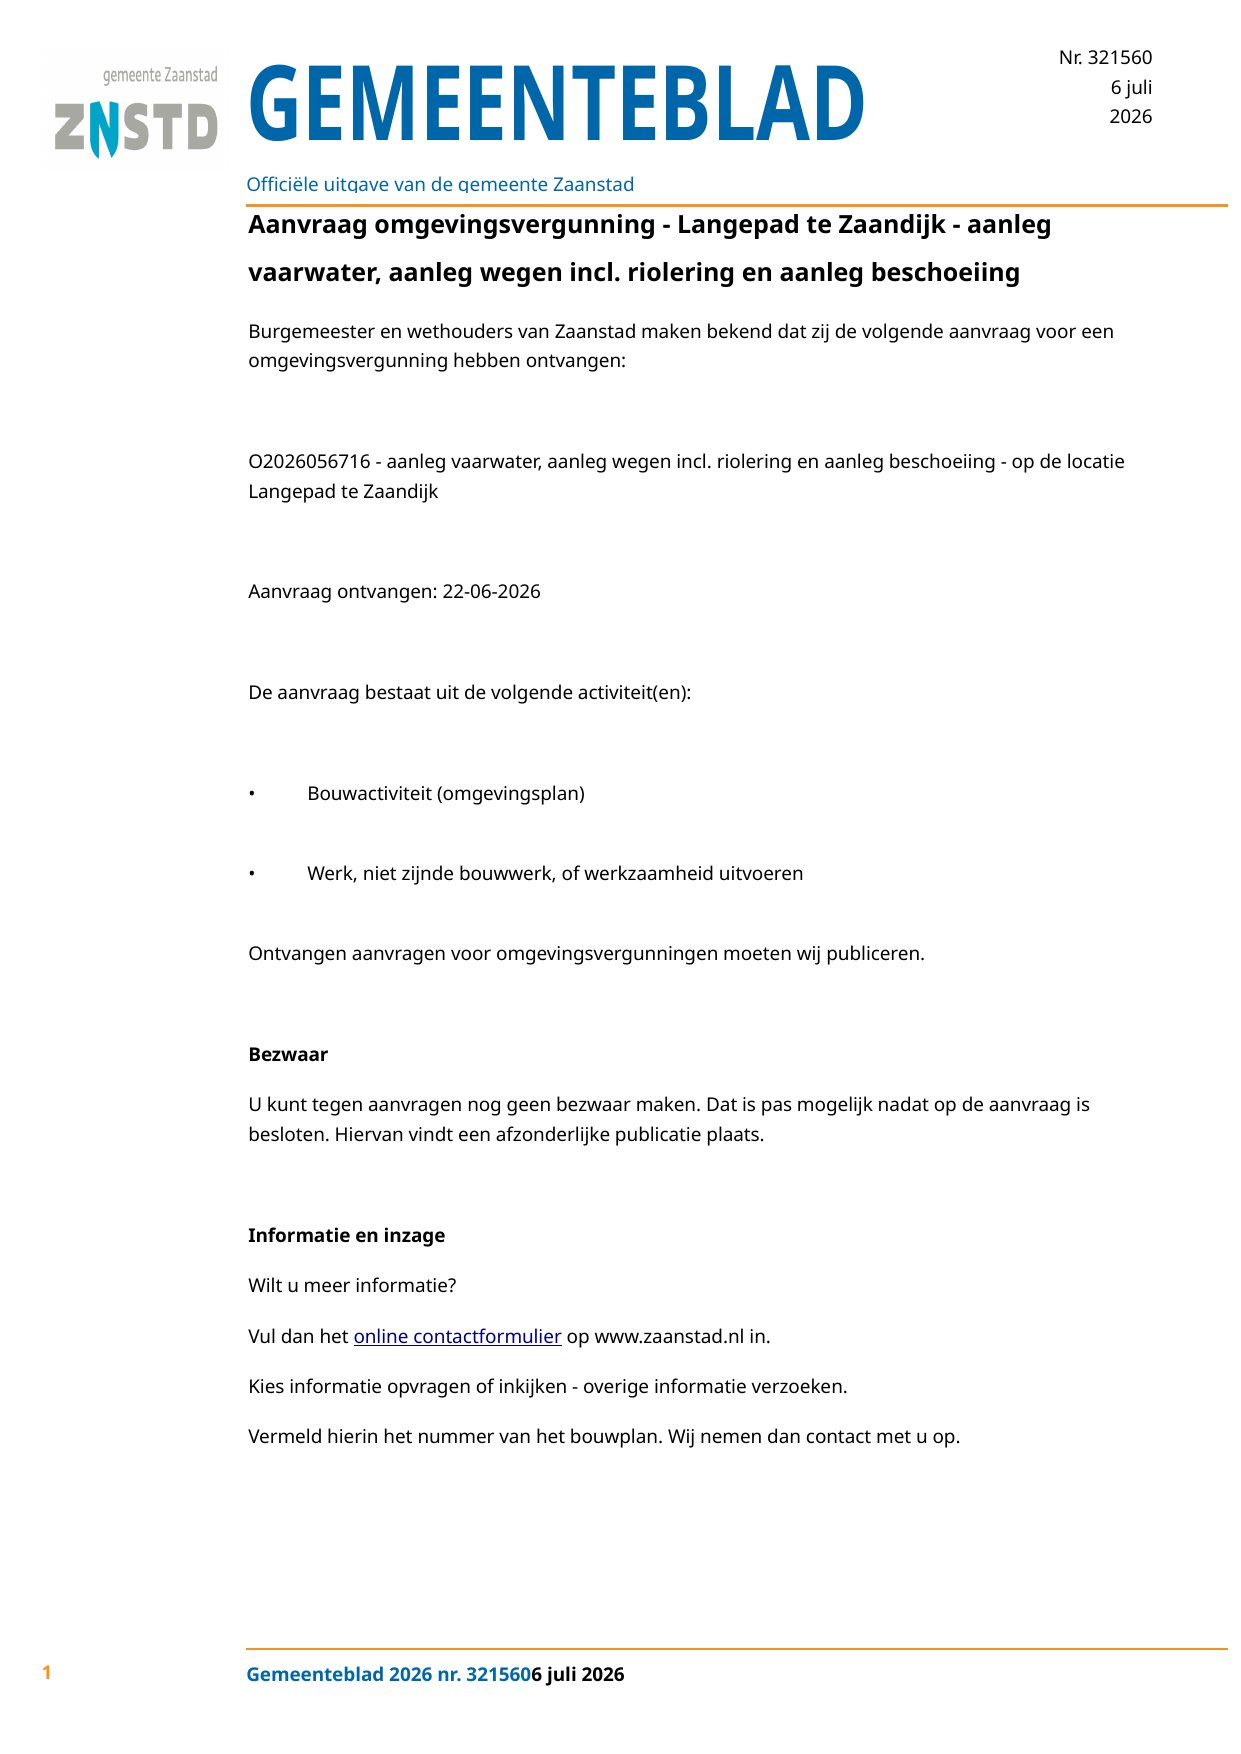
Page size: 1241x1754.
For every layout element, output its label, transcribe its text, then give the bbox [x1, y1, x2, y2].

text U kunt tegen aanvragen nog geen bezwaar maken. Dat is pas mogelijk nadat op de aanvraag is besloten. Hiervan vindt een afzonderlijke publicatie plaats. [248, 1092, 1152, 1147]
text Bezwaar [248, 1041, 1152, 1067]
text Ontvangen aanvragen voor omgevingsvergunningen moeten wij publiceren. [248, 940, 1152, 966]
text Vermeld hierin het nummer van het bouwplan. Wij nemen dan contact met u op. [248, 1424, 1152, 1449]
text Informatie en inzage [248, 1222, 1152, 1248]
text Kies informatie opvragen of inkijken - overige informatie verzoeken. [248, 1373, 1152, 1399]
text De aanvraag bestaat uit de volgende activiteit(en): [248, 679, 1152, 705]
picture [41, 47, 231, 172]
text Vul dan het online contactformulier op www.zaanstad.nl in. [248, 1323, 1152, 1349]
text Wilt u meer informatie? [248, 1272, 1152, 1298]
text Aanvraag omgevingsvergunning - Langepad te Zaandijk - aanleg vaarwater, aanleg wegen incl. riolering en aanleg beschoeiing [248, 207, 1152, 288]
list Werk, niet zijnde bouwwerk, of werkzaamheid uitvoeren [248, 860, 1152, 886]
text O2026056716 - aanleg vaarwater, aanleg wegen incl. riolering en aanleg beschoeiing - op de locatie Langepad te Zaandijk [248, 448, 1152, 504]
list Bouwactiviteit (omgevingsplan) [248, 780, 1152, 806]
text Aanvraag ontvangen: 22-06-2026 [248, 579, 1152, 604]
text Burgemeester en wethouders van Zaanstad maken bekend dat zij de volgende aanvraag voor een omgevingsvergunning hebben ontvangen: [248, 318, 1152, 373]
